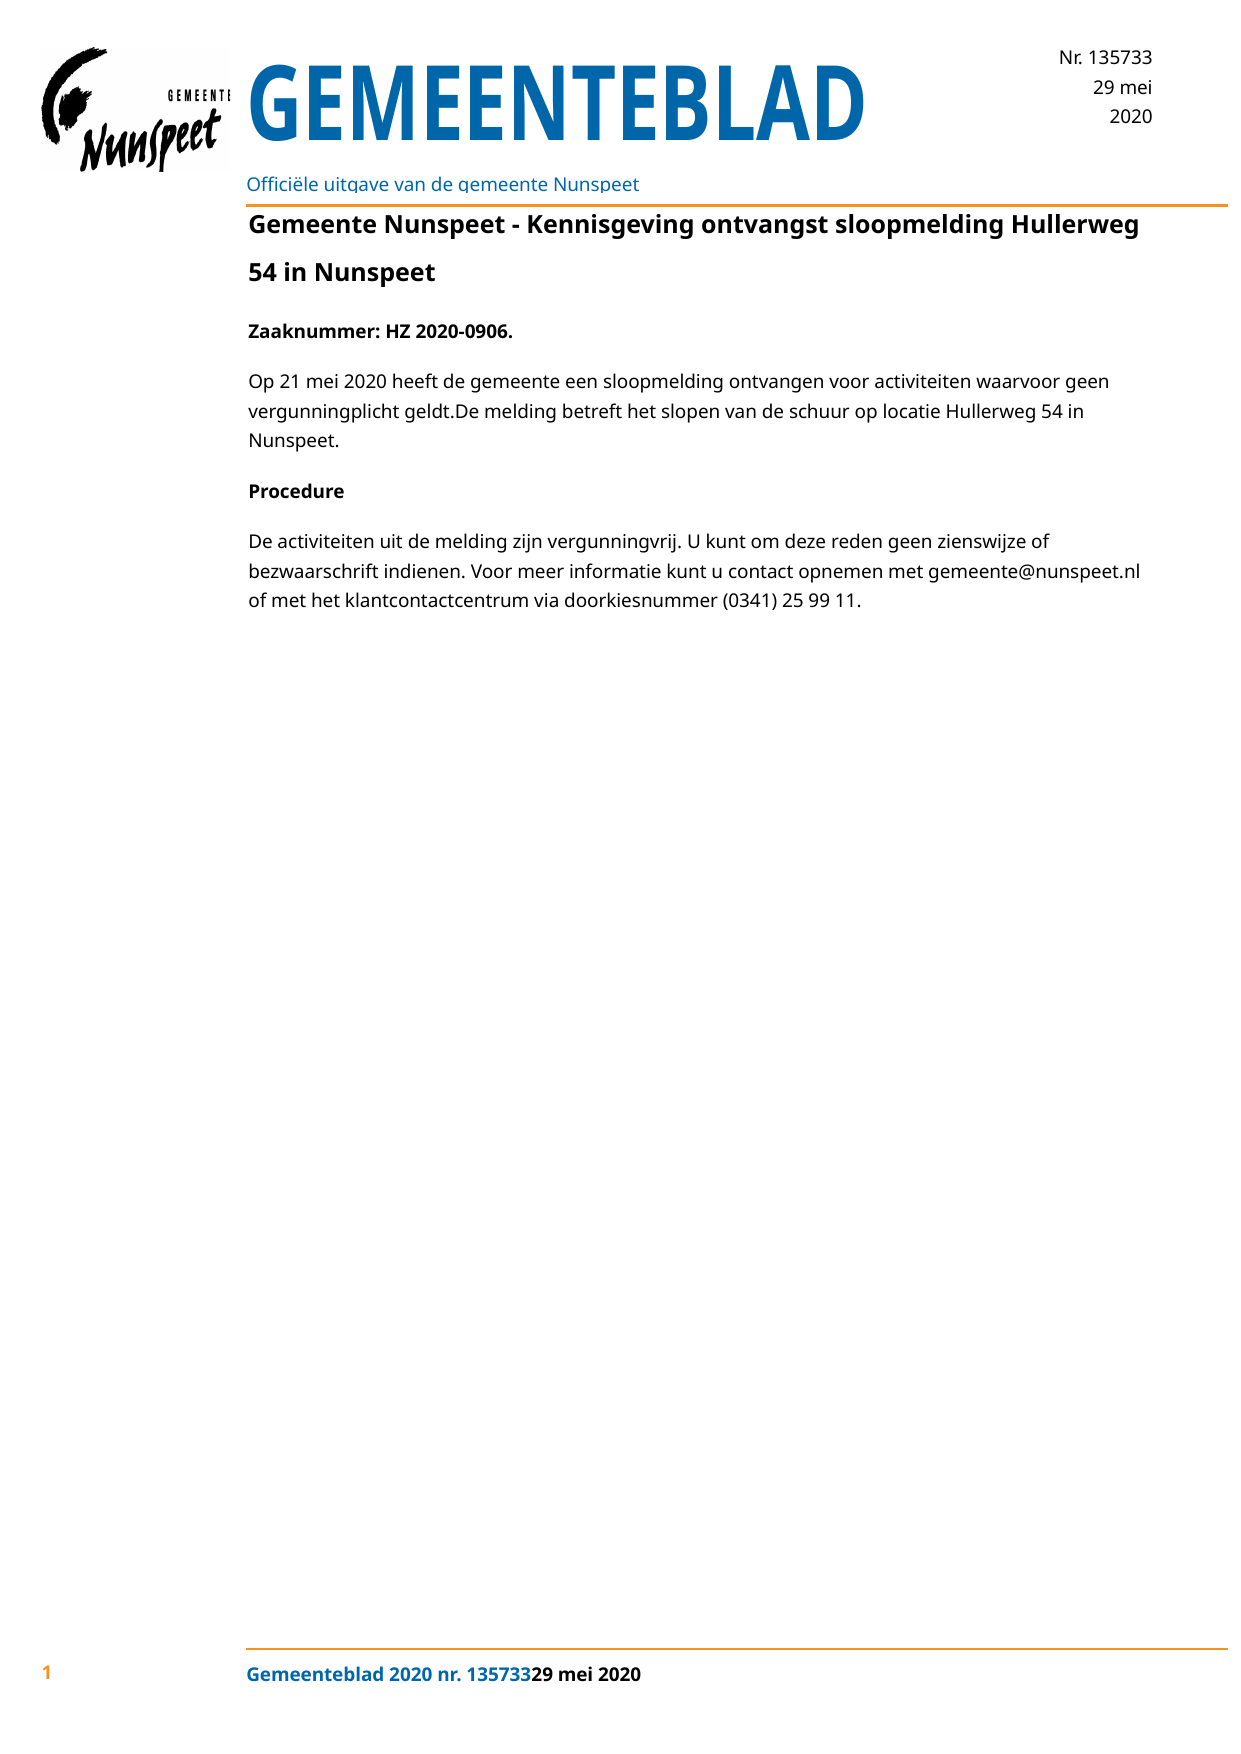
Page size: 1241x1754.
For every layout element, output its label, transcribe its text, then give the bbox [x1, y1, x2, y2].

picture [41, 47, 231, 172]
text De activiteiten uit de melding zijn vergunningvrij. U kunt om deze reden geen zienswijze of bezwaarschrift indienen. Voor meer informatie kunt u contact opnemen met gemeente@nunspeet.nl of met het klantcontactcentrum via doorkiesnummer (0341) 25 99 11. [248, 528, 1152, 613]
text Op 21 mei 2020 heeft de gemeente een sloopmelding ontvangen voor activiteiten waarvoor geen vergunningplicht geldt.De melding betreft het slopen van de schuur op locatie Hullerweg 54 in Nunspeet. [248, 368, 1152, 453]
text Procedure [248, 478, 1152, 504]
text Zaaknummer: HZ 2020-0906. [248, 318, 1152, 344]
text Gemeente Nunspeet - Kennisgeving ontvangst sloopmelding Hullerweg 54 in Nunspeet [248, 207, 1152, 288]
